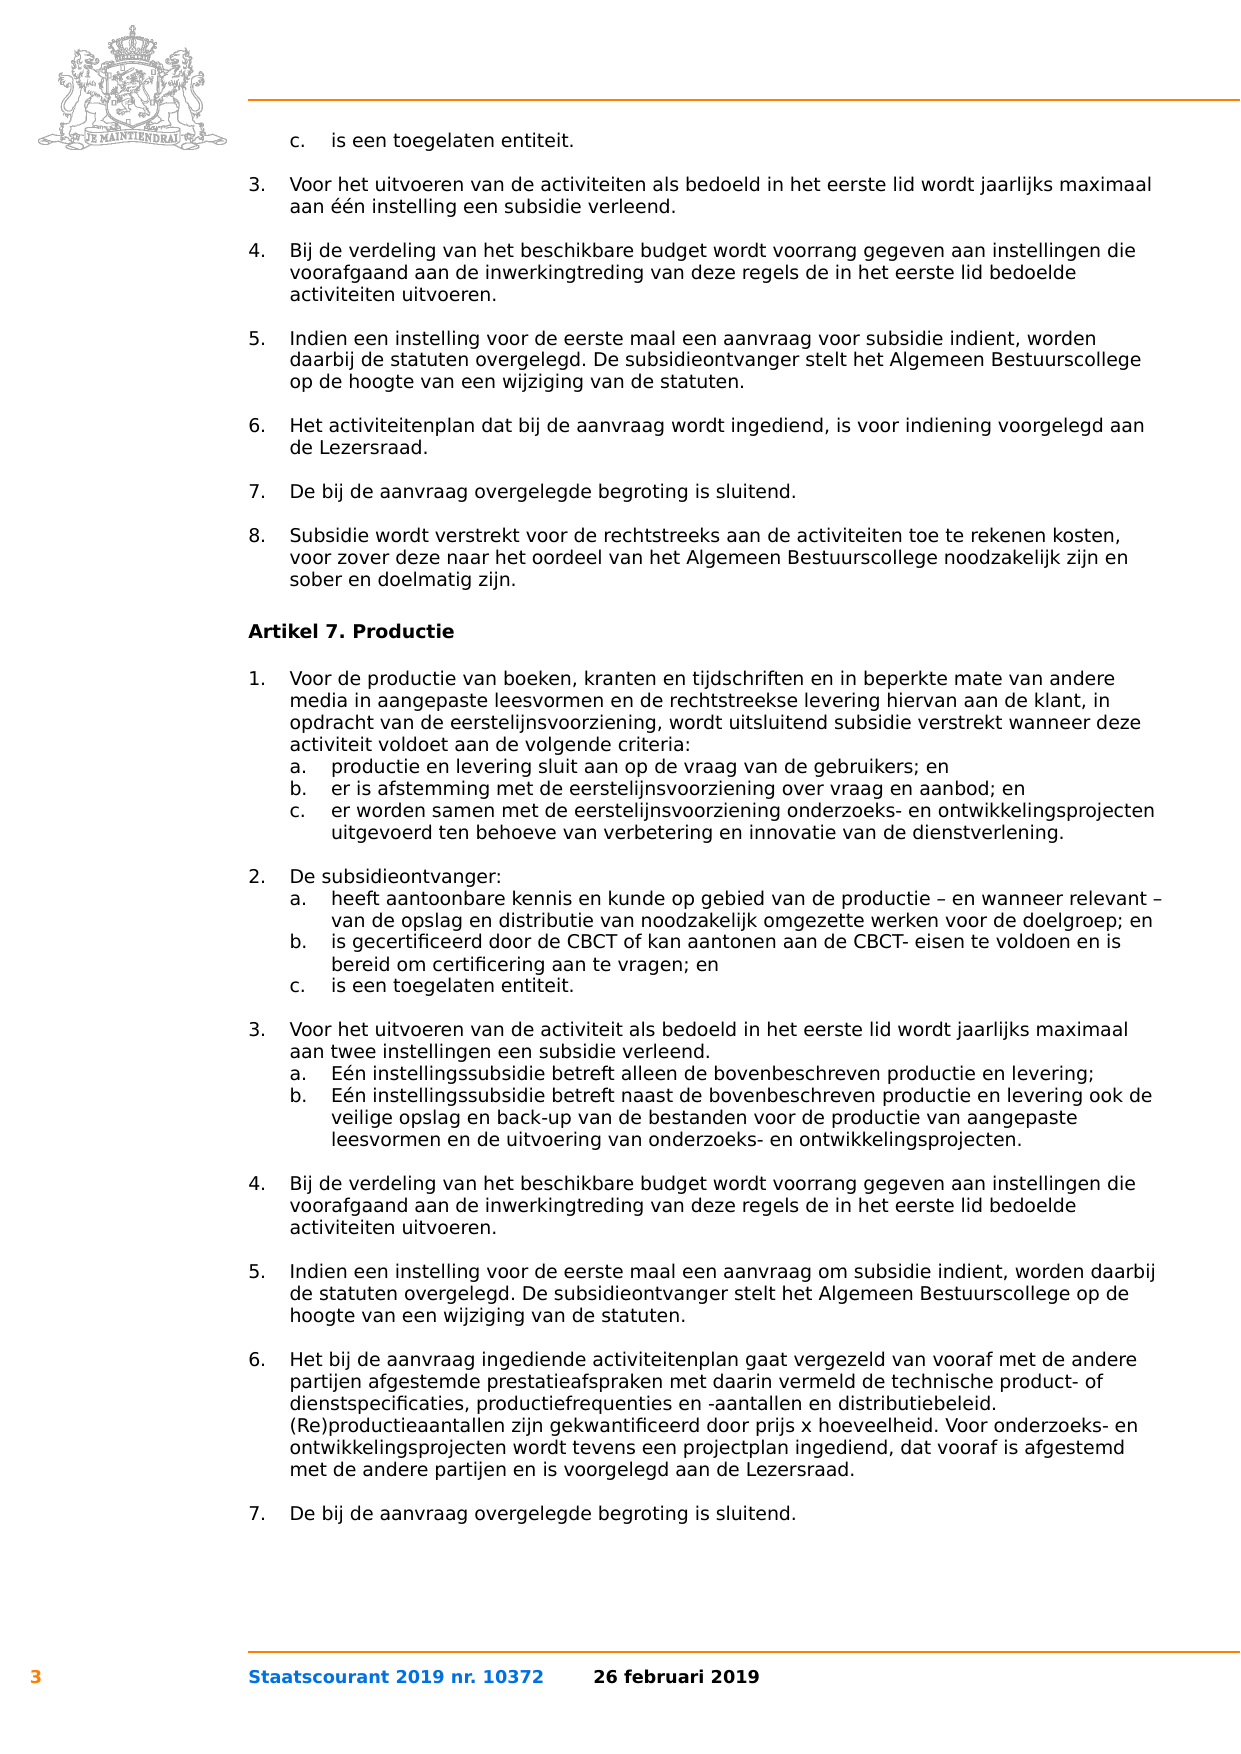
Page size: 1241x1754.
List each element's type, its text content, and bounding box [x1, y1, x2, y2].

subtitle Artikel 7. Productie [248, 621, 1163, 643]
text a. productie en levering sluit aan op de vraag van de gebruikers; en [289, 756, 1163, 778]
text b. is gecertificeerd door de CBCT of kan aantonen aan de CBCT- eisen te voldoen en is bereid om certificering aan te vragen; en [289, 931, 1163, 975]
text 5. Indien een instelling voor de eerste maal een aanvraag voor subsidie indient, worden daarbij de statuten overgelegd. De subsidieontvanger stelt het Algemeen Bestuurscollege op de hoogte van een wijziging van de statuten. [248, 327, 1163, 393]
text 3. Voor het uitvoeren van de activiteit als bedoeld in het eerste lid wordt jaarlijks maximaal aan twee instellingen een subsidie verleend. [248, 1019, 1163, 1063]
text 2. De subsidieontvanger: [248, 866, 1163, 887]
text 7. De bij de aanvraag overgelegde begroting is sluitend. [248, 481, 1163, 503]
text 8. Subsidie wordt verstrekt voor de rechtstreeks aan de activiteiten toe te rekenen kosten, voor zover deze naar het oordeel van het Algemeen Bestuurscollege noodzakelijk zijn en sober en doelmatig zijn. [248, 525, 1163, 591]
picture [38, 25, 227, 150]
text 4. Bij de verdeling van het beschikbare budget wordt voorrang gegeven aan instellingen die voorafgaand aan de inwerkingtreding van deze regels de in het eerste lid bedoelde activiteiten uitvoeren. [248, 1173, 1163, 1239]
text 1. Voor de productie van boeken, kranten en tijdschriften en in beperkte mate van andere media in aangepaste leesvormen en de rechtstreekse levering hiervan aan de klant, in opdracht van de eerstelijnsvoorziening, wordt uitsluitend subsidie verstrekt wanneer deze activiteit voldoet aan de volgende criteria: [248, 668, 1163, 756]
text c. er worden samen met de eerstelijnsvoorziening onderzoeks- en ontwikkelingsprojecten uitgevoerd ten behoeve van verbetering en innovatie van de dienstverlening. [289, 800, 1163, 844]
text 6. Het activiteitenplan dat bij de aanvraag wordt ingediend, is voor indiening voorgelegd aan de Lezersraad. [248, 415, 1163, 459]
text c. is een toegelaten entiteit. [289, 130, 1163, 152]
text c. is een toegelaten entiteit. [289, 975, 1163, 997]
text 3. Voor het uitvoeren van de activiteiten als bedoeld in het eerste lid wordt jaarlijks maximaal aan één instelling een subsidie verleend. [248, 174, 1163, 218]
text b. Eén instellingssubsidie betreft naast de bovenbeschreven productie en levering ook de veilige opslag en back-up van de bestanden voor de productie van aangepaste leesvormen en de uitvoering van onderzoeks- en ontwikkelingsprojecten. [289, 1085, 1163, 1151]
text a. Eén instellingssubsidie betreft alleen de bovenbeschreven productie en levering; [289, 1063, 1163, 1085]
text 5. Indien een instelling voor de eerste maal een aanvraag om subsidie indient, worden daarbij de statuten overgelegd. De subsidieontvanger stelt het Algemeen Bestuurscollege op de hoogte van een wijziging van de statuten. [248, 1261, 1163, 1327]
text 6. Het bij de aanvraag ingediende activiteitenplan gaat vergezeld van vooraf met de andere partijen afgestemde prestatieafspraken met daarin vermeld de technische product- of dienstspecificaties, productiefrequenties en -aantallen en distributiebeleid. (Re)productieaantallen zijn gekwantificeerd door prijs x hoeveelheid. Voor onderzoeks- en ontwikkelingsprojecten wordt tevens een projectplan ingediend, dat vooraf is afgestemd met de andere partijen en is voorgelegd aan de Lezersraad. [248, 1349, 1163, 1481]
text b. er is afstemming met de eerstelijnsvoorziening over vraag en aanbod; en [289, 778, 1163, 800]
text 7. De bij de aanvraag overgelegde begroting is sluitend. [248, 1502, 1163, 1524]
text 4. Bij de verdeling van het beschikbare budget wordt voorrang gegeven aan instellingen die voorafgaand aan de inwerkingtreding van deze regels de in het eerste lid bedoelde activiteiten uitvoeren. [248, 239, 1163, 306]
text a. heeft aantoonbare kennis en kunde op gebied van de productie – en wanneer relevant – van de opslag en distributie van noodzakelijk omgezette werken voor de doelgroep; en [289, 887, 1163, 931]
